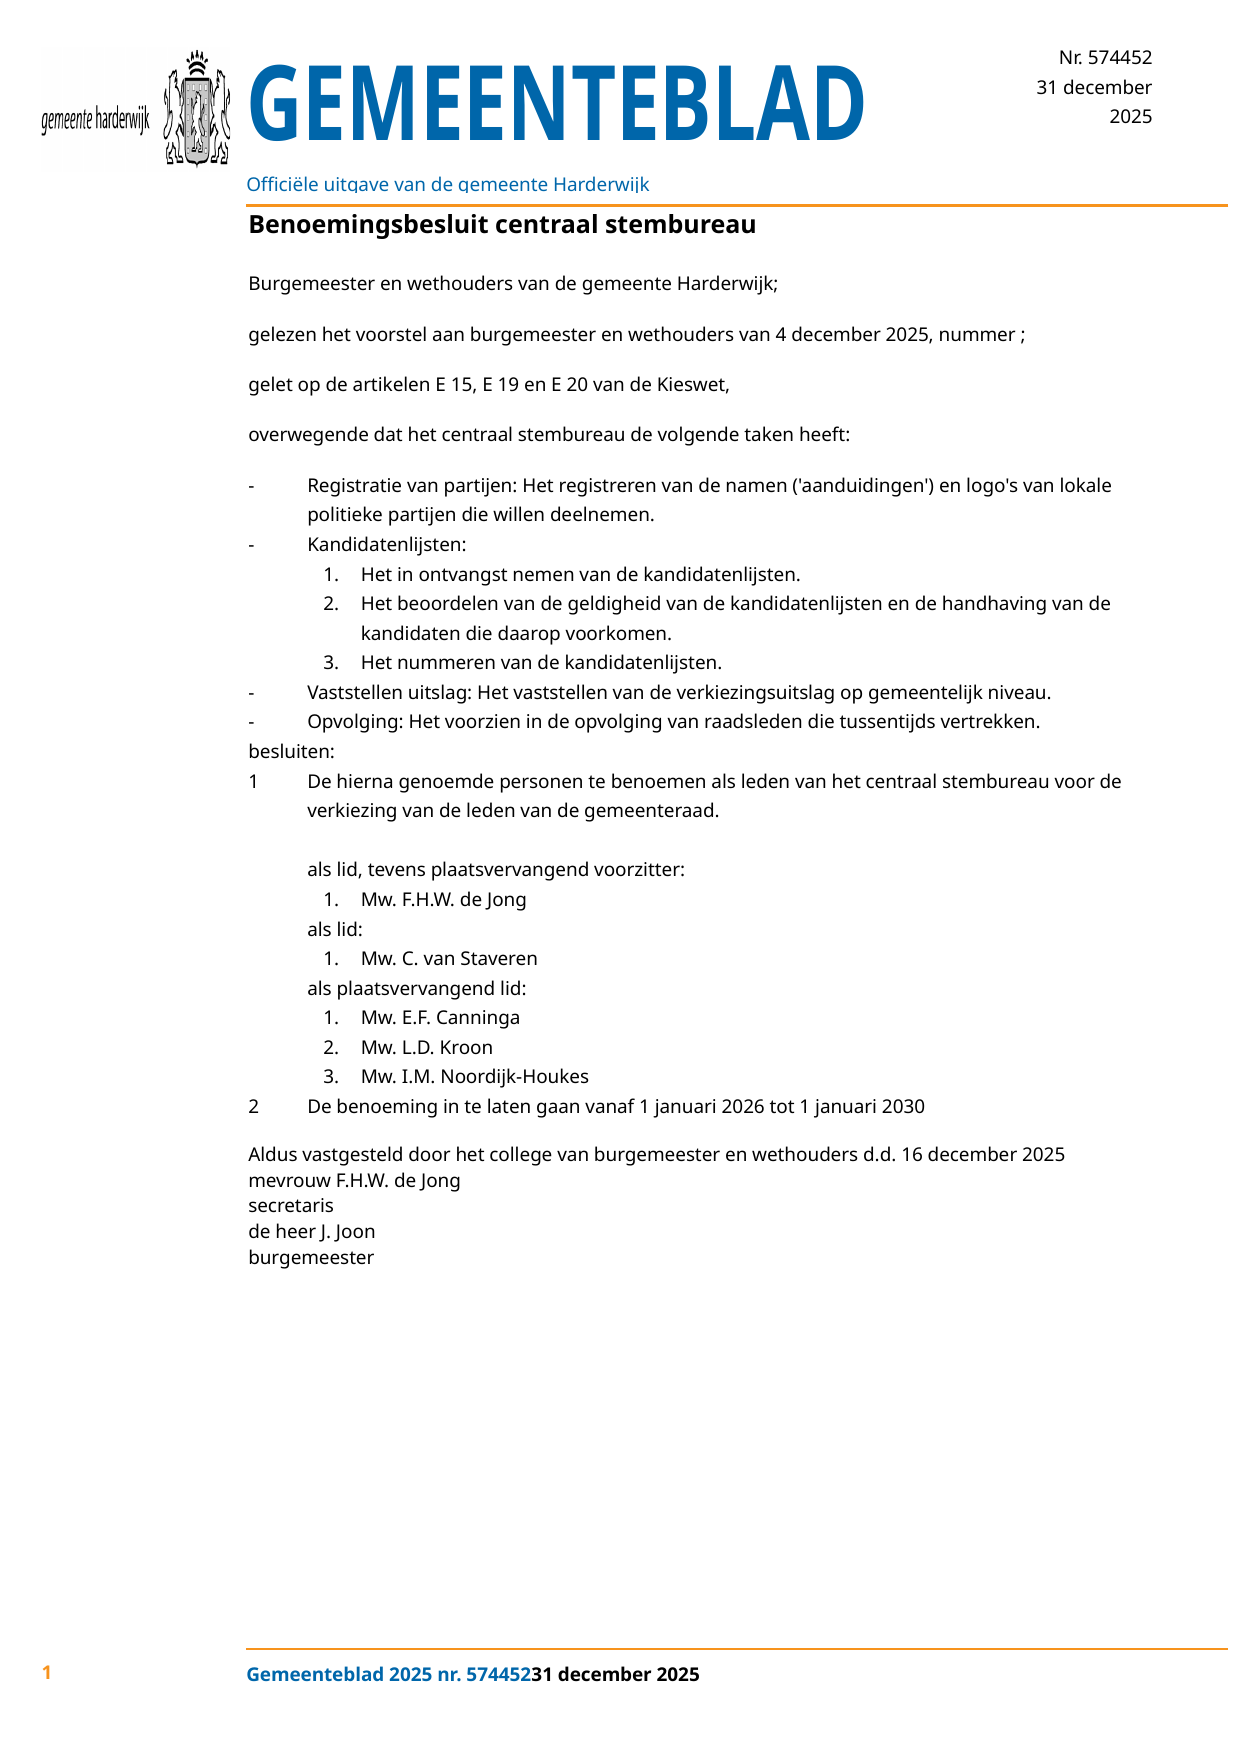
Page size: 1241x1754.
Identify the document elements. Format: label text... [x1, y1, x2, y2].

list Mw. F.H.W. de Jong [323, 886, 1152, 912]
list Mw. C. van Staveren [323, 945, 1152, 971]
text overwegende dat het centraal stembureau de volgende taken heeft: [248, 422, 1152, 447]
text de heer J. Joon [248, 1218, 1152, 1244]
list Opvolging: Het voorzien in de opvolging van raadsleden die tussentijds vertrekken. [248, 709, 1152, 734]
list Kandidatenlijsten: [248, 531, 1152, 557]
list Mw. E.F. Canninga [323, 1004, 1152, 1030]
text gelet op de artikelen E 15, E 19 en E 20 van de Kieswet, [248, 371, 1152, 397]
list De hierna genoemde personen te benoemen als leden van het centraal stembureau voor de verkiezing van de leden van de gemeenteraad. [248, 768, 1152, 823]
list Het in ontvangst nemen van de kandidatenlijsten. [323, 561, 1152, 586]
text gelezen het voorstel aan burgemeester en wethouders van 4 december 2025, nummer ; [248, 321, 1152, 346]
text besluiten: [248, 738, 1152, 764]
text Benoemingsbesluit centraal stembureau [248, 207, 1152, 241]
list Mw. I.M. Noordijk-Houkes [323, 1064, 1152, 1089]
list Mw. L.D. Kroon [323, 1034, 1152, 1060]
list als lid, tevens plaatsvervangend voorzitter: [248, 857, 1152, 882]
text mevrouw F.H.W. de Jong [248, 1167, 1152, 1192]
picture [41, 47, 231, 172]
text Burgemeester en wethouders van de gemeente Harderwijk; [248, 270, 1152, 296]
text secretaris [248, 1192, 1152, 1218]
list als lid: [248, 916, 1152, 941]
text burgemeester [248, 1244, 1152, 1270]
list Het beoordelen van de geldigheid van de kandidatenlijsten en de handhaving van de kandidaten die daarop voorkomen. [323, 590, 1152, 646]
list Het nummeren van de kandidatenlijsten. [323, 649, 1152, 675]
list als plaatsvervangend lid: [248, 975, 1152, 1001]
list De benoeming in te laten gaan vanaf 1 januari 2026 tot 1 januari 2030 [248, 1093, 1152, 1119]
text Aldus vastgesteld door het college van burgemeester en wethouders d.d. 16 december 2025 [248, 1141, 1152, 1167]
list Vaststellen uitslag: Het vaststellen van de verkiezingsuitslag op gemeentelijk niveau. [248, 679, 1152, 705]
list Registratie van partijen: Het registreren van de namen ('aanduidingen') en logo's van lokale politieke partijen die willen deelnemen. [248, 472, 1152, 527]
